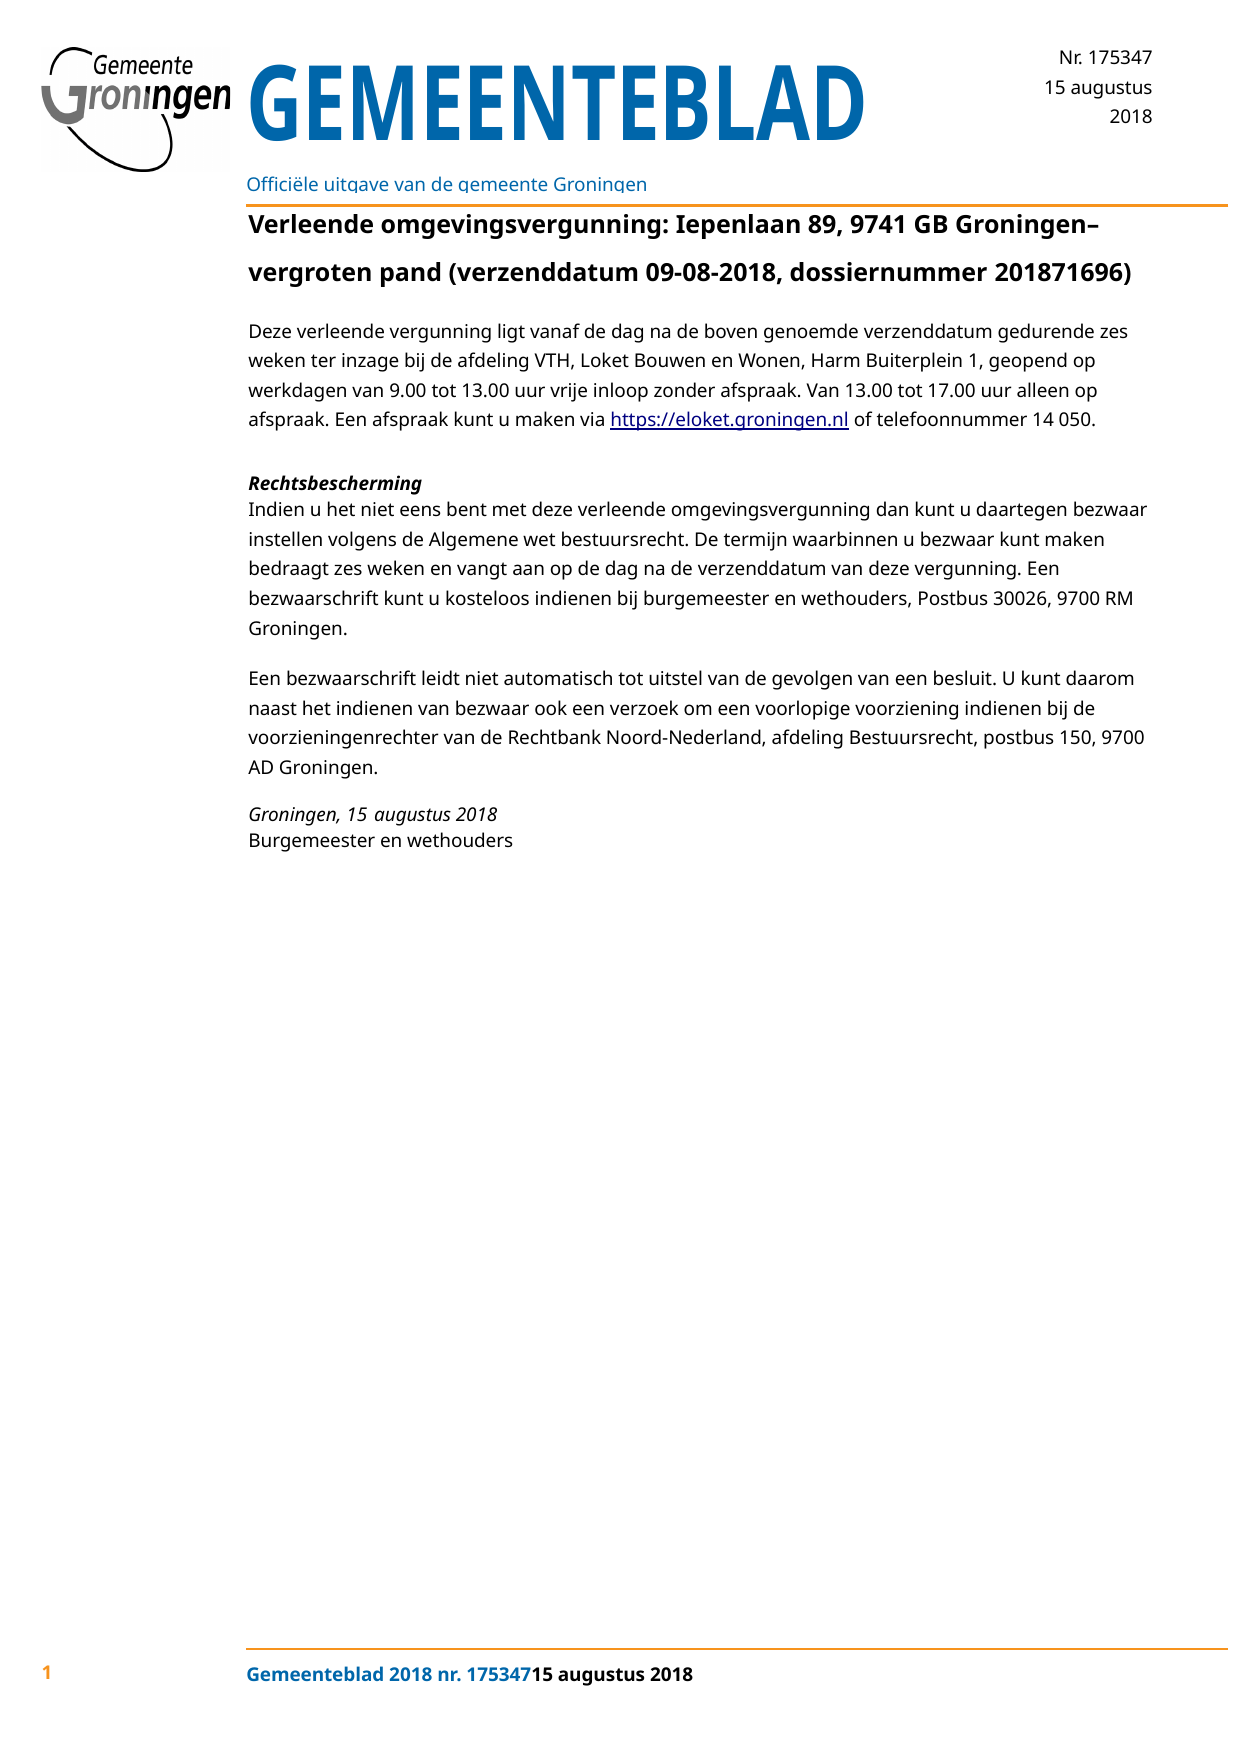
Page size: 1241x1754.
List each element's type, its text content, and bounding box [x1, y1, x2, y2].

text Deze verleende vergunning ligt vanaf de dag na de boven genoemde verzenddatum gedurende zes weken ter inzage bij de afdeling VTH, Loket Bouwen en Wonen, Harm Buiterplein 1, geopend op werkdagen van 9.00 tot 13.00 uur vrije inloop zonder afspraak. Van 13.00 tot 17.00 uur alleen op afspraak. Een afspraak kunt u maken via https://eloket.groningen.nl of telefoonnummer 14 050. [248, 318, 1152, 432]
text Verleende omgevingsvergunning: Iepenlaan 89, 9741 GB Groningen– vergroten pand (verzenddatum 09-08-2018, dossiernummer 201871696) [248, 207, 1152, 288]
text Groningen, 15 augustus 2018 [248, 802, 1152, 827]
picture [41, 47, 231, 172]
text Burgemeester en wethouders [248, 827, 1152, 853]
text Een bezwaarschrift leidt niet automatisch tot uitstel van de gevolgen van een besluit. U kunt daarom naast het indienen van bezwaar ook een verzoek om een voorlopige voorziening indienen bij de voorzieningenrechter van de Rechtbank Noord-Nederland, afdeling Bestuursrecht, postbus 150, 9700 AD Groningen. [248, 665, 1152, 779]
text Indien u het niet eens bent met deze verleende omgevingsvergunning dan kunt u daartegen bezwaar instellen volgens de Algemene wet bestuursrecht. De termijn waarbinnen u bezwaar kunt maken bedraagt zes weken en vangt aan op de dag na de verzenddatum van deze vergunning. Een bezwaarschrift kunt u kosteloos indienen bij burgemeester en wethouders, Postbus 30026, 9700 RM Groningen. [248, 496, 1152, 640]
text Rechtsbescherming [248, 471, 1152, 496]
